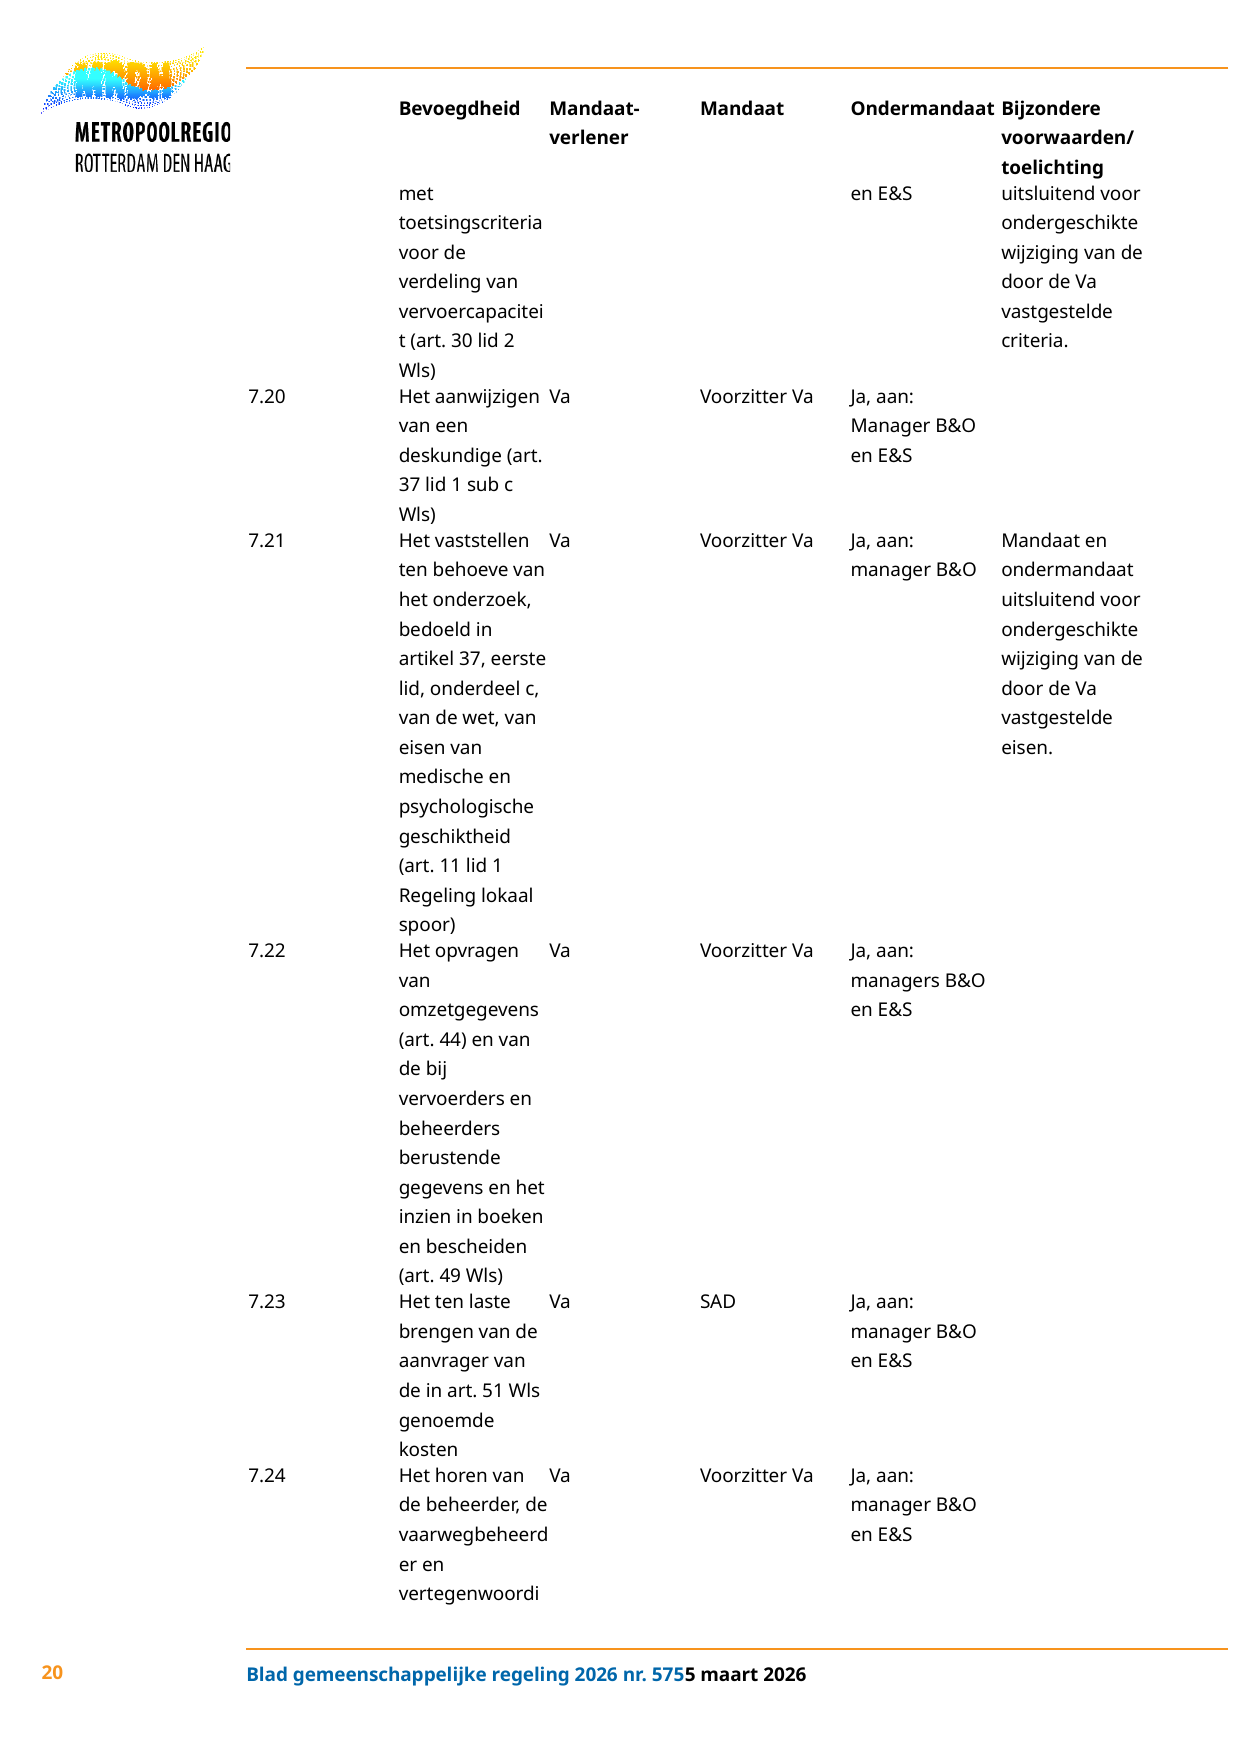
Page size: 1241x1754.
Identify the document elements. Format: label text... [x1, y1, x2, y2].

table_cell Het ten laste brengen van de aanvrager van de in art. 51 Wls genoemde kosten [399, 1289, 549, 1462]
table_cell 7.20 [248, 383, 398, 527]
table_header Bevoegdheid [399, 95, 549, 180]
table_cell 7.23 [248, 1289, 398, 1462]
table_header [248, 95, 398, 180]
table_cell Ja, aan: managers B&O en E&S [850, 937, 1001, 1288]
table_cell Va [549, 1462, 700, 1606]
table_cell [1001, 937, 1152, 1288]
table_cell [549, 180, 700, 383]
table_cell Voorzitter Va [700, 527, 850, 937]
table_cell [1001, 1462, 1152, 1606]
table_cell Het aanwijzigen van een deskundige (art. 37 lid 1 sub c Wls) [399, 383, 549, 527]
table_cell Ja, aan: Manager B&O en E&S [850, 383, 1001, 527]
table_cell Va [549, 527, 700, 937]
table_cell [1001, 1289, 1152, 1462]
table_cell Het horen van de beheerder, de vaarwegbeheerder en vertegenwoordi [399, 1462, 549, 1606]
table_cell Voorzitter Va [700, 1462, 850, 1606]
table_cell met toetsingscriteria voor de verdeling van vervoercapaciteit (art. 30 lid 2 Wls) [399, 180, 549, 383]
table_cell Voorzitter Va [700, 383, 850, 527]
table_cell [1001, 383, 1152, 527]
table_cell [700, 180, 850, 383]
table_cell 7.24 [248, 1462, 398, 1606]
table_cell 7.22 [248, 937, 398, 1288]
picture [41, 47, 231, 172]
table_cell Ja, aan: manager B&O [850, 527, 1001, 937]
table_header Mandaat [700, 95, 850, 180]
table_cell Va [549, 1289, 700, 1462]
table_cell SAD [700, 1289, 850, 1462]
table_header Bijzondere voorwaarden/ toelichting [1001, 95, 1152, 180]
table_cell Ja, aan: manager B&O en E&S [850, 1462, 1001, 1606]
table_cell Mandaat en ondermandaat uitsluitend voor ondergeschikte wijziging van de door de Va vastgestelde eisen. [1001, 527, 1152, 937]
table_cell Va [549, 383, 700, 527]
table_cell Voorzitter Va [700, 937, 850, 1288]
table_header Mandaat- verlener [549, 95, 700, 180]
table_cell Het vaststellen ten behoeve van het onderzoek, bedoeld in artikel 37, eerste lid, onderdeel c, van de wet, van eisen van medische en psychologische geschiktheid (art. 11 lid 1 Regeling lokaal spoor) [399, 527, 549, 937]
table_cell uitsluitend voor ondergeschikte wijziging van de door de Va vastgestelde criteria. [1001, 180, 1152, 383]
table_cell en E&S [850, 180, 1001, 383]
table_header Ondermandaat [850, 95, 1001, 180]
table_cell [248, 180, 398, 383]
table_cell Het opvragen van omzetgegevens (art. 44) en van de bij vervoerders en beheerders berustende gegevens en het inzien in boeken en bescheiden (art. 49 Wls) [399, 937, 549, 1288]
table_cell 7.21 [248, 527, 398, 937]
table_cell Va [549, 937, 700, 1288]
table_cell Ja, aan: manager B&O en E&S [850, 1289, 1001, 1462]
